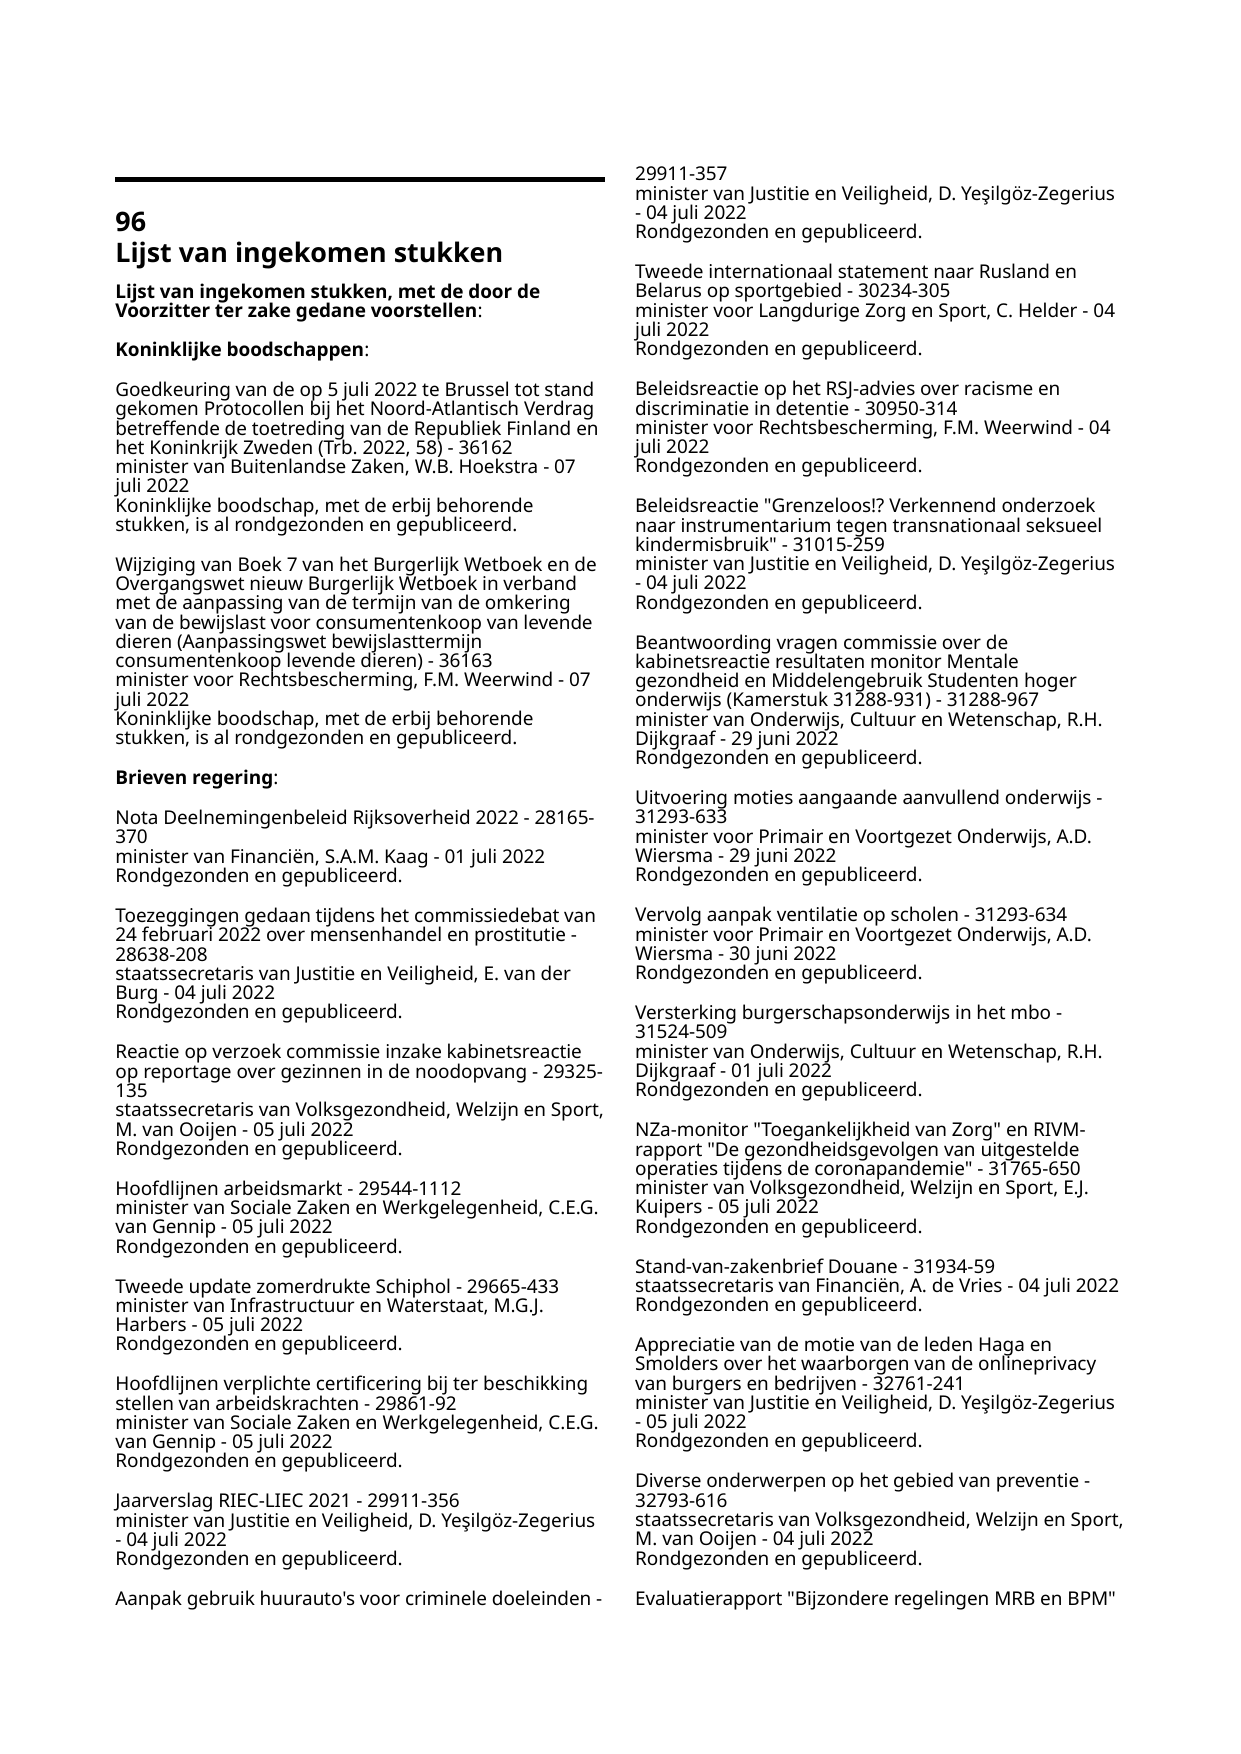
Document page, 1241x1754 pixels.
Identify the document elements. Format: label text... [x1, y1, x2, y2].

text Lijst van ingekomen stukken, met de door de Voorzitter ter zake gedane voorstellen: [115, 283, 605, 322]
text Rondgezonden en gepubliceerd. [635, 223, 1125, 242]
text minister voor Primair en Voortgezet Onderwijs, A.D. Wiersma - 29 juni 2022 [635, 828, 1125, 866]
text staatssecretaris van Financiën, A. de Vries - 04 juli 2022 [635, 1277, 1125, 1296]
text staatssecretaris van Volksgezondheid, Welzijn en Sport, M. van Ooijen - 04 juli 2022 [635, 1511, 1125, 1549]
text Reactie op verzoek commissie inzake kabinetsreactie op reportage over gezinnen in de noodopvang - 29325-135 [115, 1043, 605, 1101]
text Lijst van ingekomen stukken [115, 239, 605, 283]
text Beleidsreactie op het RSJ-advies over racisme en discriminatie in detentie - 30950-314 [635, 380, 1125, 419]
text Nota Deelnemingenbeleid Rijksoverheid 2022 - 28165-370 [115, 809, 605, 848]
text Aanpak gebruik huurauto's voor criminele doeleinden [115, 1590, 605, 1609]
text Rondgezonden en gepubliceerd. [115, 1550, 605, 1569]
text minister van Financiën, S.A.M. Kaag - 01 juli 2022 [115, 848, 605, 867]
text Koninklijke boodschap, met de erbij behorende stukken, is al rondgezonden en gepubliceerd. [115, 497, 605, 535]
text Beleidsreactie "Grenzeloos!? Verkennend onderzoek naar instrumentarium tegen transnationaal seksueel kindermisbruik" - 31015-259 [635, 497, 1125, 555]
text Rondgezonden en gepubliceerd. [115, 1452, 605, 1472]
text Tweede update zomerdrukte Schiphol - 29665-433 [115, 1278, 605, 1297]
text Rondgezonden en gepubliceerd. [115, 1335, 605, 1355]
text Tweede internationaal statement naar Rusland en Belarus op sportgebied - 30234-305 [635, 263, 1125, 302]
text Rondgezonden en gepubliceerd. [635, 1081, 1125, 1101]
text minister van Sociale Zaken en Werkgelegenheid, C.E.G. van Gennip - 05 juli 2022 [115, 1199, 605, 1238]
text minister van Justitie en Veiligheid, D. Yeşilgöz-Zegerius - 05 juli 2022 [635, 1394, 1125, 1432]
text Brieven regering: [115, 769, 605, 788]
text Jaarverslag RIEC-LIEC 2021 - 29911-356 [115, 1492, 605, 1512]
text Uitvoering moties aangaande aanvullend onderwijs - 31293-633 [635, 789, 1125, 828]
text Rondgezonden en gepubliceerd. [115, 867, 605, 886]
text Koninklijke boodschap, met de erbij behorende stukken, is al rondgezonden en gepubliceerd. [115, 710, 605, 748]
text Vervolg aanpak ventilatie op scholen - 31293-634 [635, 906, 1125, 926]
text 96 [115, 203, 605, 239]
text minister van Volksgezondheid, Welzijn en Sport, E.J. Kuipers - 05 juli 2022 [635, 1179, 1125, 1218]
text Appreciatie van de motie van de leden Haga en Smolders over het waarborgen van de onlineprivacy van burgers en bedrijven - 32761-241 [635, 1336, 1125, 1394]
text Wijziging van Boek 7 van het Burgerlijk Wetboek en de Overgangswet nieuw Burgerlijk Wetboek in verband met de aanpassing van de termijn van de omkering van de bewijslast voor consumentenkoop van levende dieren (Aanpassingswet bewijslasttermijn consumentenkoop levende dieren) - 36163 [115, 556, 605, 671]
text Rondgezonden en gepubliceerd. [115, 1140, 605, 1159]
text Rondgezonden en gepubliceerd. [635, 749, 1125, 768]
text minister voor Langdurige Zorg en Sport, C. Helder - 04 juli 2022 [635, 302, 1125, 340]
text NZa-monitor "Toegankelijkheid van Zorg" en RIVM-rapport "De gezondheidsgevolgen van uitgestelde operaties tijdens de coronapandemie" - 31765-650 [635, 1121, 1125, 1179]
text minister voor Rechtsbescherming, F.M. Weerwind - 07 juli 2022 [115, 671, 605, 710]
text staatssecretaris van Justitie en Veiligheid, E. van der Burg - 04 juli 2022 [115, 965, 605, 1003]
text - 29911-357 [635, 165, 1125, 184]
text Rondgezonden en gepubliceerd. [635, 1218, 1125, 1237]
text Beantwoording vragen commissie over de kabinetsreactie resultaten monitor Mentale gezondheid en Middelengebruik Studenten hoger onderwijs (Kamerstuk 31288-931) - 31288-967 [635, 634, 1125, 711]
text minister van Justitie en Veiligheid, D. Yeşilgöz-Zegerius - 04 juli 2022 [635, 184, 1125, 223]
text minister van Justitie en Veiligheid, D. Yeşilgöz-Zegerius - 04 juli 2022 [115, 1512, 605, 1550]
text minister voor Primair en Voortgezet Onderwijs, A.D. Wiersma - 30 juni 2022 [635, 926, 1125, 964]
text Rondgezonden en gepubliceerd. [635, 457, 1125, 477]
text Versterking burgerschapsonderwijs in het mbo - 31524-509 [635, 1004, 1125, 1043]
text Rondgezonden en gepubliceerd. [635, 1432, 1125, 1452]
text minister van Onderwijs, Cultuur en Wetenschap, R.H. Dijkgraaf - 01 juli 2022 [635, 1043, 1125, 1081]
text Toezeggingen gedaan tijdens het commissiedebat van 24 februari 2022 over mensenhandel en prostitutie - 28638-208 [115, 907, 605, 965]
text Rondgezonden en gepubliceerd. [635, 1296, 1125, 1315]
text Evaluatierapport "Bijzondere regelingen MRB en BPM" [635, 1589, 1125, 1609]
text Stand-van-zakenbrief Douane - 31934-59 [635, 1258, 1125, 1277]
text Rondgezonden en gepubliceerd. [635, 1549, 1125, 1569]
text Rondgezonden en gepubliceerd. [635, 594, 1125, 613]
text minister van Onderwijs, Cultuur en Wetenschap, R.H. Dijkgraaf - 29 juni 2022 [635, 711, 1125, 749]
text Rondgezonden en gepubliceerd. [635, 964, 1125, 983]
text Hoofdlijnen verplichte certificering bij ter beschikking stellen van arbeidskrachten - 29861-92 [115, 1375, 605, 1414]
text Rondgezonden en gepubliceerd. [635, 866, 1125, 886]
text Rondgezonden en gepubliceerd. [115, 1003, 605, 1023]
text Diverse onderwerpen op het gebied van preventie - 32793-616 [635, 1472, 1125, 1511]
text minister voor Rechtsbescherming, F.M. Weerwind - 04 juli 2022 [635, 419, 1125, 457]
text Koninklijke boodschappen: [115, 341, 605, 360]
text minister van Buitenlandse Zaken, W.B. Hoekstra - 07 juli 2022 [115, 458, 605, 497]
text minister van Justitie en Veiligheid, D. Yeşilgöz-Zegerius - 04 juli 2022 [635, 555, 1125, 594]
text Rondgezonden en gepubliceerd. [635, 340, 1125, 359]
text minister van Sociale Zaken en Werkgelegenheid, C.E.G. van Gennip - 05 juli 2022 [115, 1414, 605, 1452]
text Hoofdlijnen arbeidsmarkt - 29544-1112 [115, 1180, 605, 1199]
text staatssecretaris van Volksgezondheid, Welzijn en Sport, M. van Ooijen - 05 juli 2022 [115, 1101, 605, 1140]
text minister van Infrastructuur en Waterstaat, M.G.J. Harbers - 05 juli 2022 [115, 1297, 605, 1335]
text Goedkeuring van de op 5 juli 2022 te Brussel tot stand gekomen Protocollen bij het Noord-Atlantisch Verdrag betreffende de toetreding van de Republiek Finland en het Koninkrijk Zweden (Trb. 2022, 58) - 36162 [115, 381, 605, 458]
text Rondgezonden en gepubliceerd. [115, 1238, 605, 1257]
